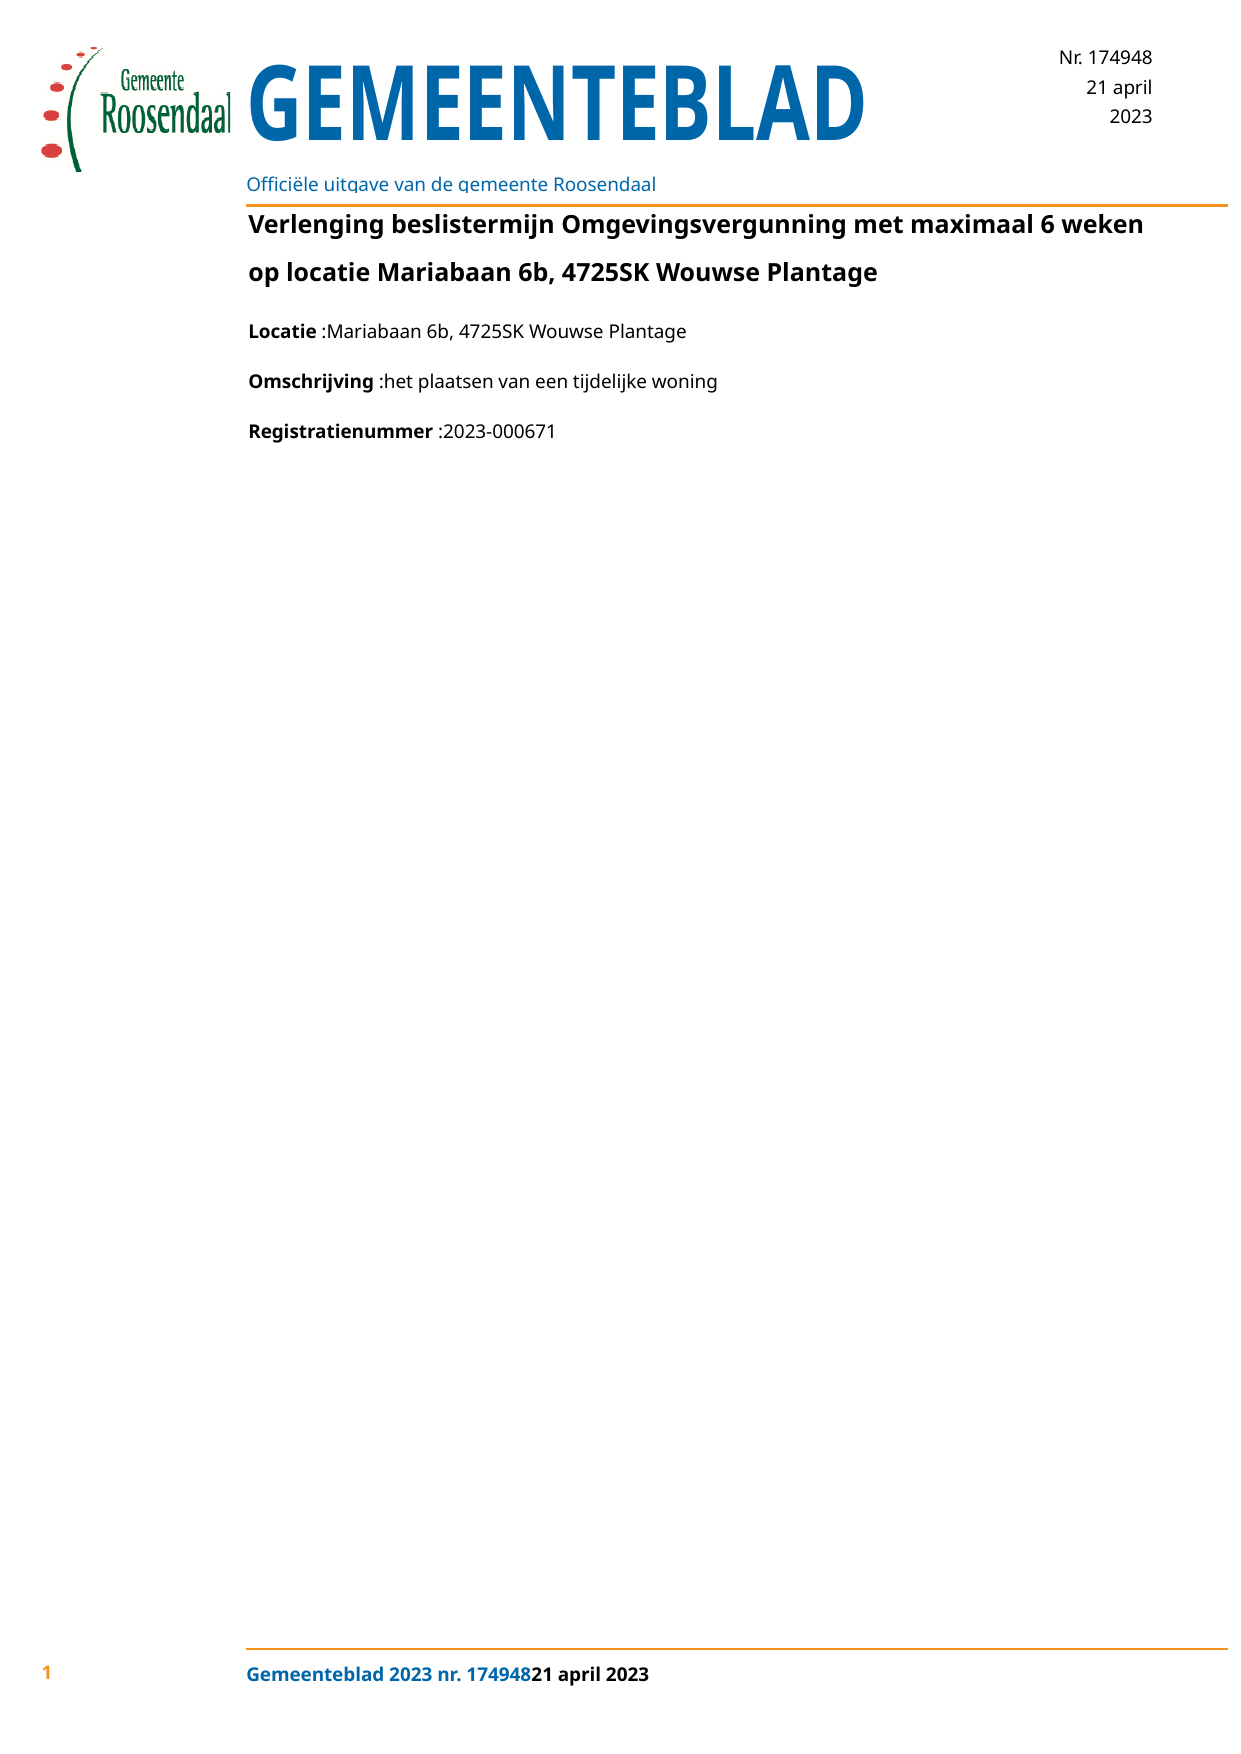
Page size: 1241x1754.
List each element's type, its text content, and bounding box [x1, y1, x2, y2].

picture [41, 47, 231, 172]
text Omschrijving :het plaatsen van een tijdelijke woning [248, 368, 1152, 394]
text Registratienummer :2023-000671 [248, 419, 1152, 444]
text Verlenging beslistermijn Omgevingsvergunning met maximaal 6 weken op locatie Mariabaan 6b, 4725SK Wouwse Plantage [248, 207, 1152, 288]
text Locatie :Mariabaan 6b, 4725SK Wouwse Plantage [248, 318, 1152, 344]
